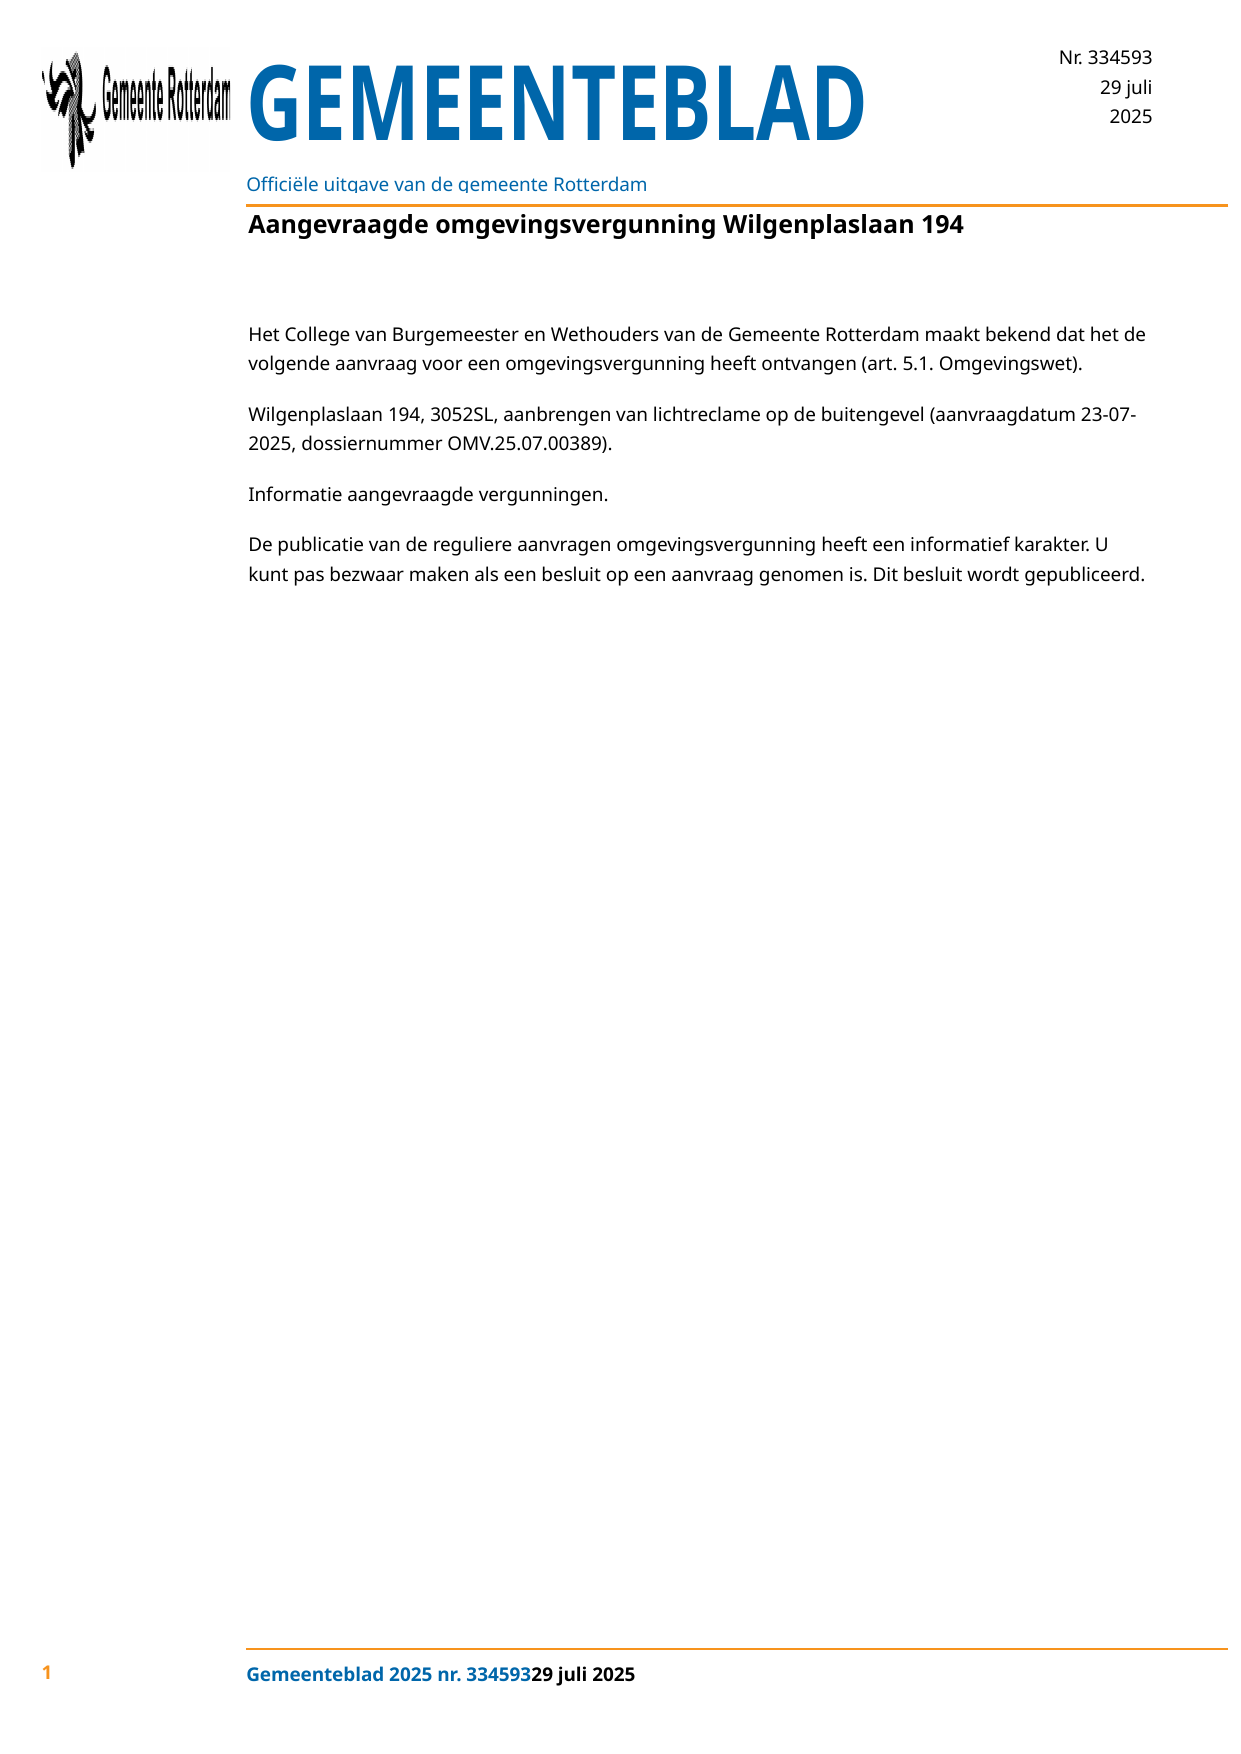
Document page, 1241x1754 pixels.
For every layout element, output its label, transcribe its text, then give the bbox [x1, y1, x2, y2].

text Wilgenplaslaan 194, 3052SL, aanbrengen van lichtreclame op de buitengevel (aanvraagdatum 23-07-2025, dossiernummer OMV.25.07.00389). [248, 401, 1152, 456]
text Het College van Burgemeester en Wethouders van de Gemeente Rotterdam maakt bekend dat het de volgende aanvraag voor een omgevingsvergunning heeft ontvangen (art. 5.1. Omgevingswet). [248, 321, 1152, 376]
text De publicatie van de reguliere aanvragen omgevingsvergunning heeft een informatief karakter. U kunt pas bezwaar maken als een besluit op een aanvraag genomen is. Dit besluit wordt gepubliceerd. [248, 531, 1152, 586]
text Aangevraagde omgevingsvergunning Wilgenplaslaan 194 [248, 207, 1152, 241]
text Informatie aangevraagde vergunningen. [248, 481, 1152, 506]
picture [41, 47, 231, 172]
